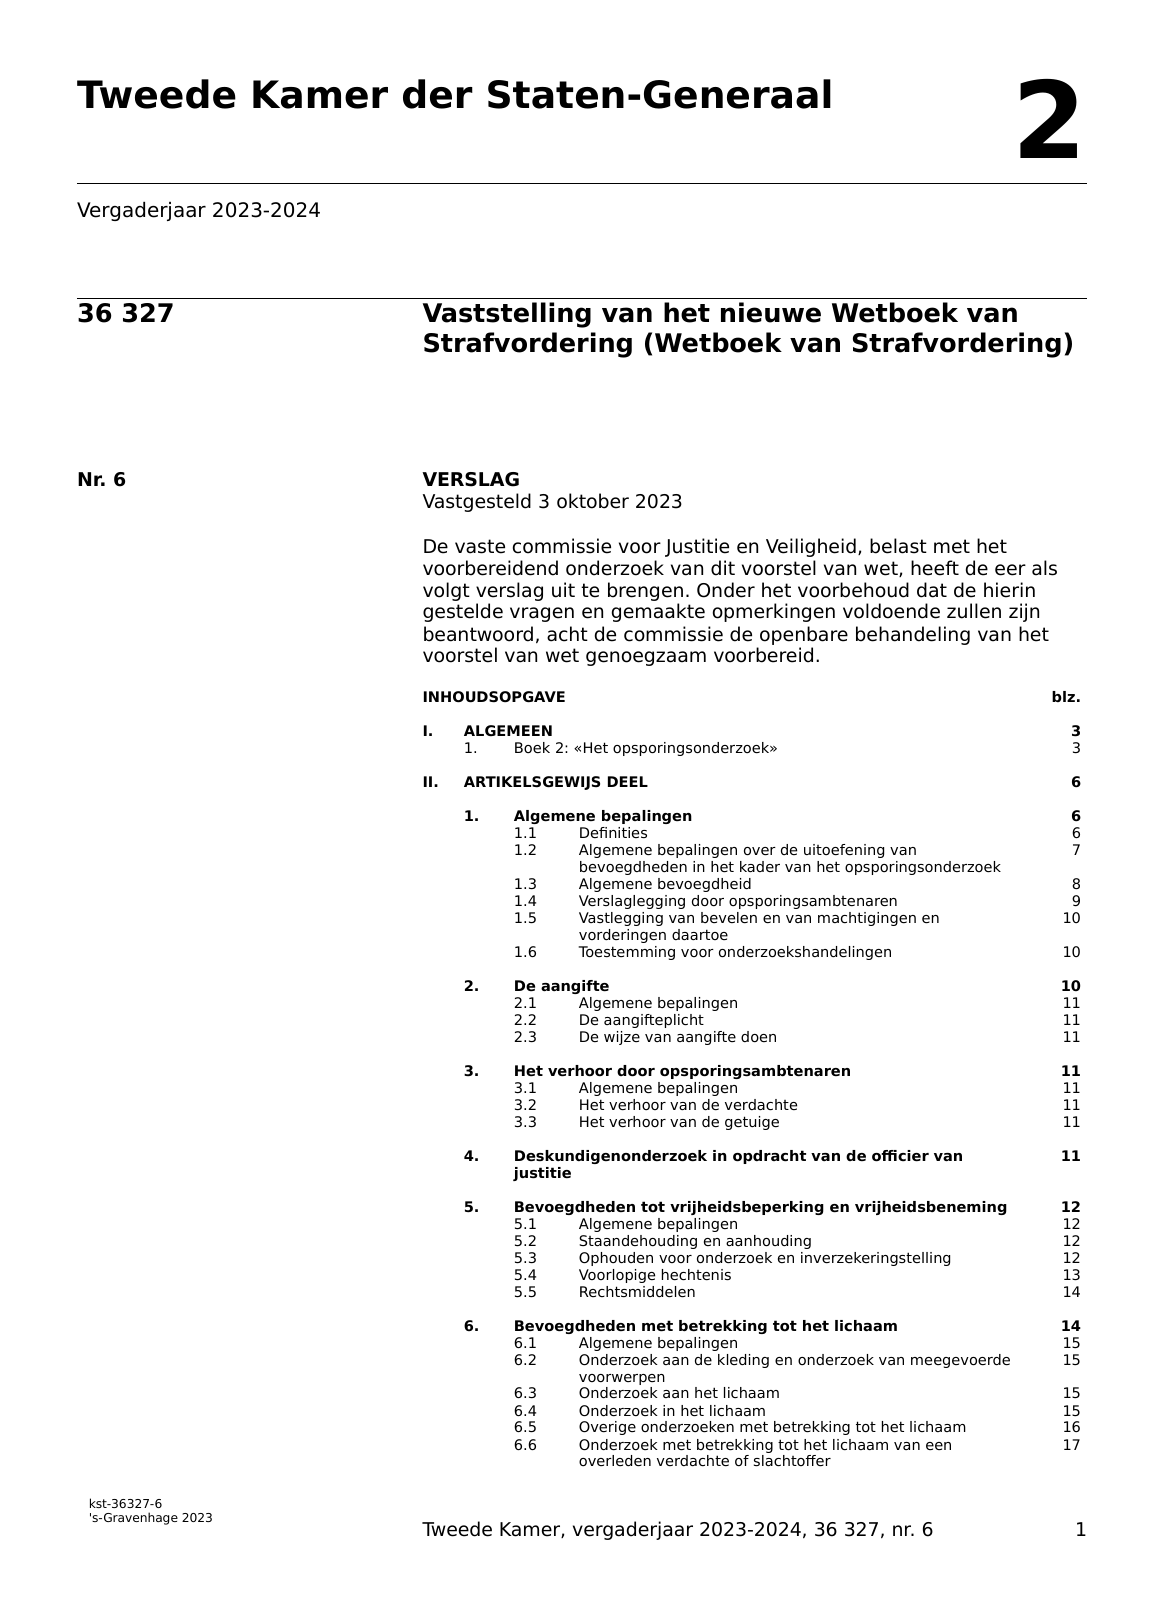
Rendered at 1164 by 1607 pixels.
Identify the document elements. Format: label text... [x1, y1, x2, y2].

table_cell [422, 1029, 458, 1046]
table_cell Deskundigenonderzoek in opdracht van de officier van justitie [508, 1148, 1027, 1182]
table_cell 17 [1028, 1436, 1087, 1470]
table_cell 13 [1028, 1267, 1087, 1283]
table_cell De aangifteplicht [573, 1012, 1027, 1029]
table_cell [458, 961, 508, 978]
table_cell [422, 1284, 458, 1301]
table_cell [573, 1301, 1027, 1317]
table_cell [422, 1216, 458, 1233]
table_cell [1028, 961, 1087, 978]
table_cell [458, 1436, 508, 1470]
table_cell [1028, 1046, 1087, 1063]
table_cell 1. [458, 808, 508, 825]
table_cell [1028, 791, 1087, 808]
table_cell 15 [1028, 1403, 1087, 1419]
table_cell [422, 1250, 458, 1267]
table_cell Het verhoor door opsporingsambtenaren [508, 1063, 1027, 1080]
table_cell Staandehouding en aanhouding [573, 1233, 1027, 1249]
table_cell [458, 1012, 508, 1029]
table_cell [458, 944, 508, 961]
table_cell [458, 1301, 508, 1317]
table_cell [422, 825, 458, 842]
table_cell 15 [1028, 1351, 1087, 1385]
table_cell [422, 961, 458, 978]
table_header blz. [1028, 689, 1087, 706]
table_cell 1.1 [508, 825, 573, 842]
table_cell Algemene bepalingen [573, 1216, 1027, 1233]
table_cell 11 [1028, 1012, 1087, 1029]
table_cell 6 [1028, 825, 1087, 842]
table_cell [458, 1080, 508, 1097]
table_cell [1028, 757, 1087, 774]
table_cell 14 [1028, 1284, 1087, 1301]
table_cell 11 [1028, 1029, 1087, 1046]
table_cell [422, 978, 458, 995]
table_cell 6 [1028, 774, 1087, 791]
table_cell Verslaglegging door opsporingsambtenaren [573, 893, 1027, 910]
table_cell [458, 825, 508, 842]
table_cell [422, 1403, 458, 1419]
table_cell [1028, 1131, 1087, 1148]
table_cell 5.1 [508, 1216, 573, 1233]
table_cell [458, 1233, 508, 1249]
table_cell 5.4 [508, 1267, 573, 1283]
table_cell 1. [458, 740, 508, 757]
table_cell 7 [1028, 842, 1087, 876]
table_cell Bevoegdheden tot vrijheidsbeperking en vrijheidsbeneming [508, 1199, 1027, 1216]
table_cell 1.3 [508, 876, 573, 893]
table_cell Ophouden voor onderzoek en inverzekeringstelling [573, 1250, 1027, 1267]
table_cell [573, 757, 1027, 774]
table_cell [458, 1335, 508, 1351]
table_cell [458, 1182, 508, 1199]
table_cell [458, 1250, 508, 1267]
table_cell [458, 1216, 508, 1233]
table_cell 9 [1028, 893, 1087, 910]
table_cell Voorlopige hechtenis [573, 1267, 1027, 1283]
table_cell [422, 1335, 458, 1351]
table_cell [458, 876, 508, 893]
table_cell 4. [458, 1148, 508, 1182]
table_cell [573, 1182, 1027, 1199]
text De vaste commissie voor Justitie en Veiligheid, belast met het voorbereidend onderzoek van dit voorstel van wet, heeft de eer als volgt verslag uit te brengen. Onder het voorbehoud dat de hierin gestelde vragen en gemaakte opmerkingen voldoende zullen zijn beantwoord, acht de commissie de openbare behandeling van het voorstel van wet genoegzaam voorbereid. [422, 536, 1087, 667]
table_cell [422, 842, 458, 876]
table_cell Onderzoek met betrekking tot het lichaam van een overleden verdachte of slachtoffer [573, 1436, 1027, 1470]
table_cell 6.1 [508, 1335, 573, 1351]
table_cell [422, 1080, 458, 1097]
table_cell [508, 1182, 573, 1199]
table_cell [458, 706, 508, 723]
table_cell [1028, 706, 1087, 723]
table_header Tweede Kamer der Staten-Generaal [77, 59, 886, 183]
table_cell [508, 791, 573, 808]
table_cell 6.2 [508, 1351, 573, 1385]
table_cell [422, 1012, 458, 1029]
table_cell Vastlegging van bevelen en van machtigingen en vorderingen daartoe [573, 910, 1027, 944]
table_cell 1.2 [508, 842, 573, 876]
table_cell 3.1 [508, 1080, 573, 1097]
table_cell ARTIKELSGEWIJS DEEL [458, 774, 1027, 791]
table_cell [1028, 1301, 1087, 1317]
table_cell I. [422, 723, 458, 740]
table_cell [573, 706, 1027, 723]
table_cell [458, 1284, 508, 1301]
table_cell [458, 1403, 508, 1419]
table_cell 11 [1028, 1114, 1087, 1131]
table_cell [508, 1046, 573, 1063]
table_cell [422, 944, 458, 961]
text Vastgesteld 3 oktober 2023 [422, 491, 1087, 513]
table_cell 3.3 [508, 1114, 573, 1131]
table_cell Onderzoek aan het lichaam [573, 1385, 1027, 1402]
table_cell [422, 740, 458, 757]
table_cell 12 [1028, 1250, 1087, 1267]
subtitle Nr. 6 VERSLAG [77, 469, 1087, 491]
table_cell 10 [1028, 910, 1087, 944]
table_cell 12 [1028, 1199, 1087, 1216]
table_cell [422, 910, 458, 944]
table_cell Bevoegdheden met betrekking tot het lichaam [508, 1318, 1027, 1334]
table_cell [422, 1267, 458, 1283]
table_cell [422, 757, 458, 774]
table_cell [458, 842, 508, 876]
table_cell 1.5 [508, 910, 573, 944]
table_cell Het verhoor van de getuige [573, 1114, 1027, 1131]
table_cell Algemene bepalingen [573, 995, 1027, 1012]
table_cell Vergaderjaar 2023-2024 [77, 184, 1087, 298]
table_header 2 [886, 59, 1087, 183]
table_cell [573, 961, 1027, 978]
table_cell [458, 1385, 508, 1402]
table_cell [458, 1046, 508, 1063]
table_cell [573, 1131, 1027, 1148]
table_cell [458, 1114, 508, 1131]
table_cell [422, 1097, 458, 1114]
table_cell [508, 757, 573, 774]
table_cell De wijze van aangifte doen [573, 1029, 1027, 1046]
table_cell [422, 791, 458, 808]
table_cell 2. [458, 978, 508, 995]
text kst-36327-6 [88, 1497, 323, 1511]
table_cell [508, 1131, 573, 1148]
table_cell [458, 910, 508, 944]
table_cell [422, 1301, 458, 1317]
table_cell ALGEMEEN [458, 723, 1027, 740]
table_cell 11 [1028, 1097, 1087, 1114]
table_cell 3 [1028, 740, 1087, 757]
table_cell [508, 1301, 573, 1317]
table_cell Onderzoek in het lichaam [573, 1403, 1027, 1419]
table_cell 6.5 [508, 1419, 573, 1436]
table_header INHOUDSOPGAVE [422, 689, 1027, 706]
table_cell [422, 995, 458, 1012]
table_cell 6.3 [508, 1385, 573, 1402]
table_cell 6. [458, 1318, 508, 1334]
table_cell 5.3 [508, 1250, 573, 1267]
table_cell Algemene bepalingen [508, 808, 1027, 825]
table_cell 11 [1028, 1080, 1087, 1097]
table_cell 5.2 [508, 1233, 573, 1249]
table_cell 10 [1028, 944, 1087, 961]
table_cell [458, 893, 508, 910]
table_cell [422, 1199, 458, 1216]
table_cell 3. [458, 1063, 508, 1080]
table_cell Algemene bepalingen [573, 1335, 1027, 1351]
table_cell De aangifte [508, 978, 1027, 995]
table_cell 3.2 [508, 1097, 573, 1114]
text 's-Gravenhage 2023 [88, 1511, 323, 1525]
table_cell [422, 808, 458, 825]
table_cell [508, 961, 573, 978]
table_cell [422, 1046, 458, 1063]
table_cell [422, 1351, 458, 1385]
table_cell 3 [1028, 723, 1087, 740]
table_cell 6.6 [508, 1436, 573, 1470]
table_cell Definities [573, 825, 1027, 842]
table_cell 15 [1028, 1335, 1087, 1351]
table_cell [458, 1351, 508, 1385]
table_cell Onderzoek aan de kleding en onderzoek van meegevoerde voorwerpen [573, 1351, 1027, 1385]
table_cell Algemene bevoegdheid [573, 876, 1027, 893]
table_cell Overige onderzoeken met betrekking tot het lichaam [573, 1419, 1027, 1436]
table_cell [422, 1419, 458, 1436]
table_cell 16 [1028, 1419, 1087, 1436]
table_cell Het verhoor van de verdachte [573, 1097, 1027, 1114]
table_cell Boek 2: «Het opsporingsonderzoek» [508, 740, 1027, 757]
table_cell [458, 995, 508, 1012]
table_cell [422, 706, 458, 723]
table_cell Algemene bepalingen [573, 1080, 1027, 1097]
table_cell 5. [458, 1199, 508, 1216]
table_cell [422, 1233, 458, 1249]
table_cell [422, 1318, 458, 1334]
table_cell 6.4 [508, 1403, 573, 1419]
table_cell [458, 757, 508, 774]
table_cell [458, 1419, 508, 1436]
table_cell 2.2 [508, 1012, 573, 1029]
table_cell [422, 1131, 458, 1148]
table_cell 14 [1028, 1318, 1087, 1334]
table_cell 1.4 [508, 893, 573, 910]
table_cell [458, 1131, 508, 1148]
table_cell [573, 1046, 1027, 1063]
table_cell Rechtsmiddelen [573, 1284, 1027, 1301]
table_cell [422, 893, 458, 910]
table_cell [458, 1097, 508, 1114]
table_cell [422, 876, 458, 893]
table_cell [422, 1063, 458, 1080]
table_cell Algemene bepalingen over de uitoefening van bevoegdheden in het kader van het opsporingsonderzoek [573, 842, 1027, 876]
table_cell 11 [1028, 995, 1087, 1012]
table_cell 12 [1028, 1233, 1087, 1249]
table_cell [508, 706, 573, 723]
table_cell 15 [1028, 1385, 1087, 1402]
table_cell 2.1 [508, 995, 573, 1012]
table_cell 8 [1028, 876, 1087, 893]
table_cell [422, 1182, 458, 1199]
table_cell [422, 1148, 458, 1182]
table_cell Toestemming voor onderzoekshandelingen [573, 944, 1027, 961]
table_cell [422, 1436, 458, 1470]
table_cell [458, 791, 508, 808]
table_cell [458, 1267, 508, 1283]
table_cell 11 [1028, 1063, 1087, 1080]
table_cell 11 [1028, 1148, 1087, 1182]
table_cell 5.5 [508, 1284, 573, 1301]
subtitle 36 327 Vaststelling van het nieuwe Wetboek van Strafvordering (Wetboek van Strafvordering) [77, 299, 1087, 358]
table_cell [422, 1385, 458, 1402]
table_cell 2.3 [508, 1029, 573, 1046]
table_cell [1028, 1182, 1087, 1199]
table_cell 12 [1028, 1216, 1087, 1233]
table_cell II. [422, 774, 458, 791]
table_cell 1.6 [508, 944, 573, 961]
table_cell [422, 1114, 458, 1131]
table_cell [573, 791, 1027, 808]
table_cell 6 [1028, 808, 1087, 825]
table_cell [458, 1029, 508, 1046]
table_cell 10 [1028, 978, 1087, 995]
